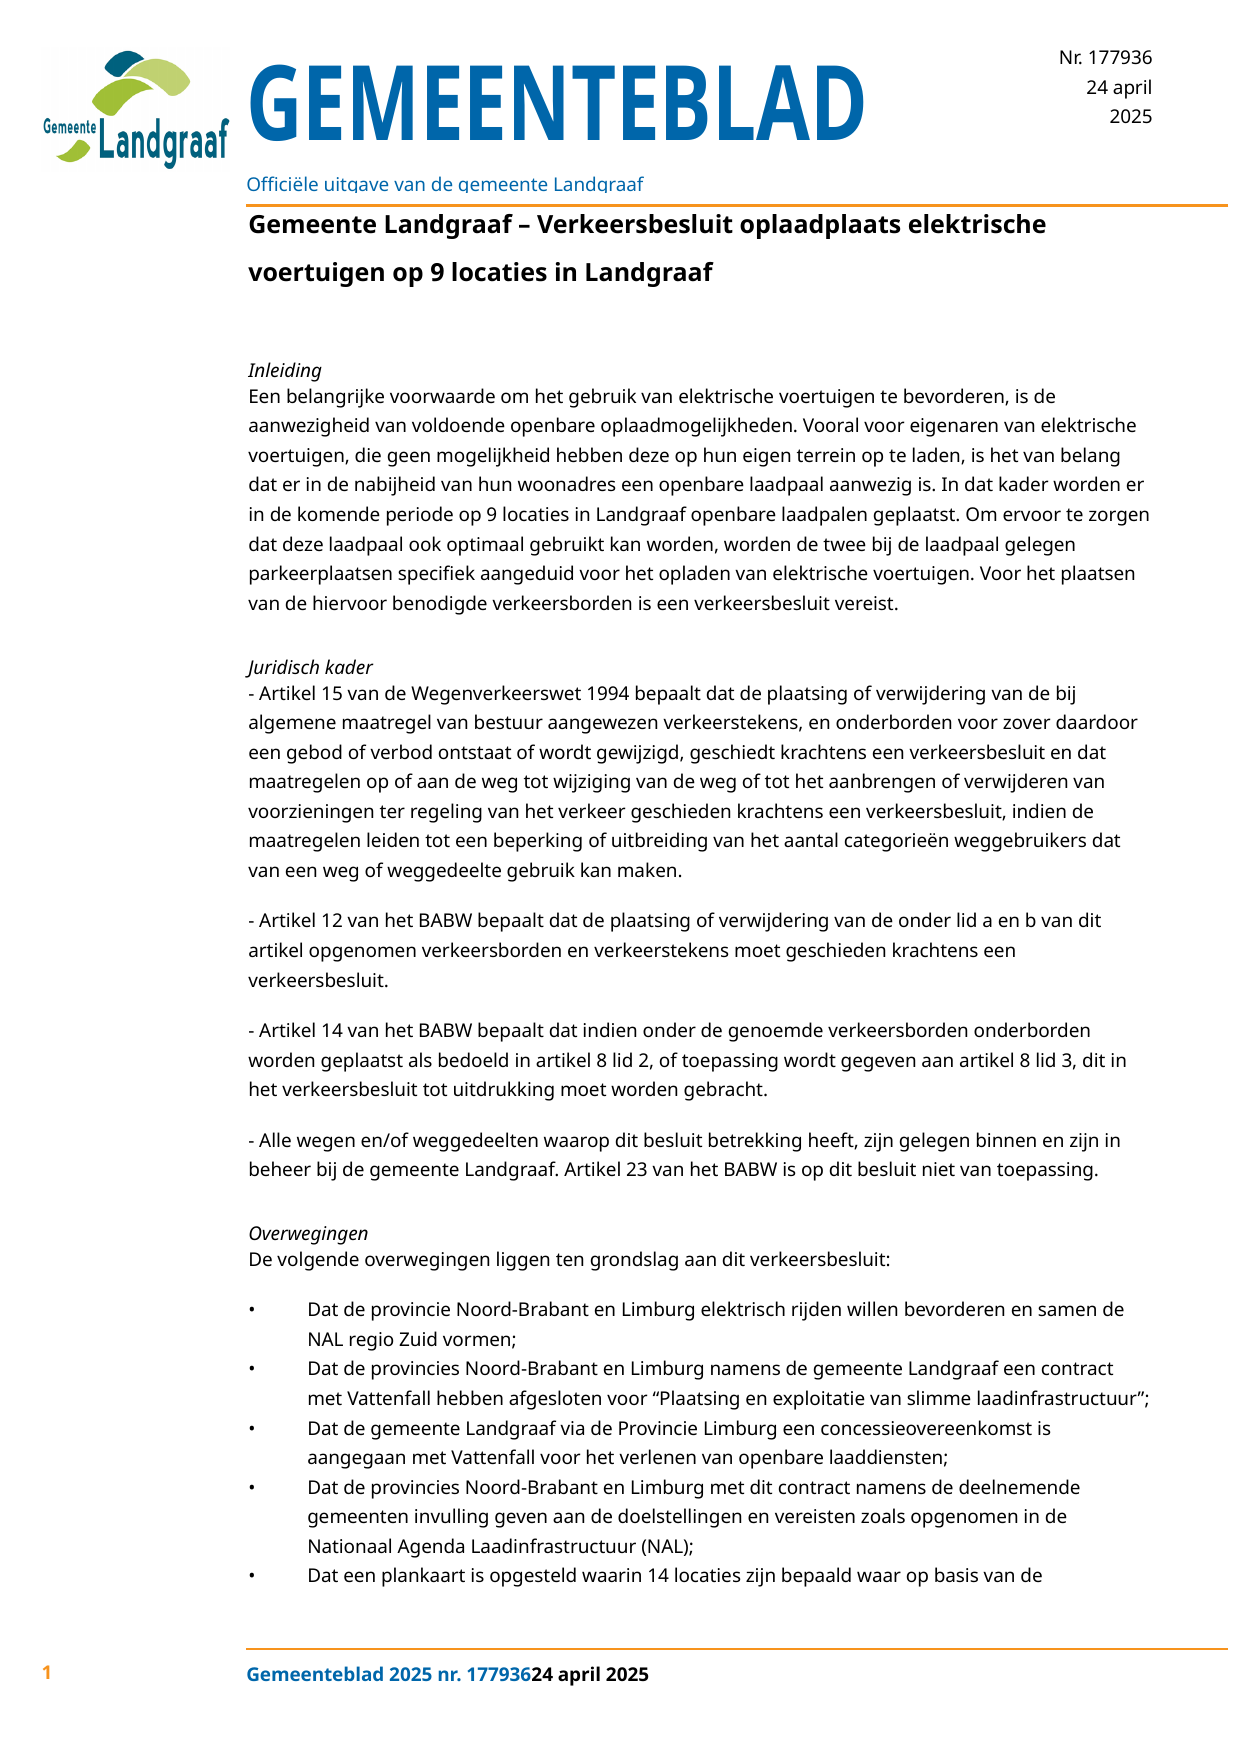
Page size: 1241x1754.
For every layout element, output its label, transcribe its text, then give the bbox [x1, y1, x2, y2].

text - Artikel 15 van de Wegenverkeerswet 1994 bepaalt dat de plaatsing of verwijdering van de bij algemene maatregel van bestuur aangewezen verkeerstekens, en onderborden voor zover daardoor een gebod of verbod ontstaat of wordt gewijzigd, geschiedt krachtens een verkeersbesluit en dat maatregelen op of aan de weg tot wijziging van de weg of tot het aanbrengen of verwijderen van voorzieningen ter regeling van het verkeer geschieden krachtens een verkeersbesluit, indien de maatregelen leiden tot een beperking of uitbreiding van het aantal categorieën weggebruikers dat van een weg of weggedeelte gebruik kan maken. [248, 680, 1152, 883]
text Een belangrijke voorwaarde om het gebruik van elektrische voertuigen te bevorderen, is de aanwezigheid van voldoende openbare oplaadmogelijkheden. Vooral voor eigenaren van elektrische voertuigen, die geen mogelijkheid hebben deze op hun eigen terrein op te laden, is het van belang dat er in de nabijheid van hun woonadres een openbare laadpaal aanwezig is. In dat kader worden er in de komende periode op 9 locaties in Landgraaf openbare laadpalen geplaatst. Om ervoor te zorgen dat deze laadpaal ook optimaal gebruikt kan worden, worden de twee bij de laadpaal gelegen parkeerplaatsen specifiek aangeduid voor het opladen van elektrische voertuigen. Voor het plaatsen van de hiervoor benodigde verkeersborden is een verkeersbesluit vereist. [248, 383, 1152, 616]
text - Artikel 14 van het BABW bepaalt dat indien onder de genoemde verkeersborden onderborden worden geplaatst als bedoeld in artikel 8 lid 2, of toepassing wordt gegeven aan artikel 8 lid 3, dit in het verkeersbesluit tot uitdrukking moet worden gebracht. [248, 1017, 1152, 1102]
text - Alle wegen en/of weggedeelten waarop dit besluit betrekking heeft, zijn gelegen binnen en zijn in beheer bij de gemeente Landgraaf. Artikel 23 van het BABW is op dit besluit niet van toepassing. [248, 1127, 1152, 1182]
text - Artikel 12 van het BABW bepaalt dat de plaatsing of verwijdering van de onder lid a en b van dit artikel opgenomen verkeersborden en verkeerstekens moet geschieden krachtens een verkeersbesluit. [248, 908, 1152, 992]
list Dat de provincies Noord-Brabant en Limburg namens de gemeente Landgraaf een contract met Vattenfall hebben afgesloten voor “Plaatsing en exploitatie van slimme laadinfrastructuur”; [248, 1356, 1152, 1411]
list Dat de provincie Noord-Brabant en Limburg elektrisch rijden willen bevorderen en samen de NAL regio Zuid vormen; [248, 1296, 1152, 1352]
text De volgende overwegingen liggen ten grondslag aan dit verkeersbesluit: [248, 1246, 1152, 1272]
list Dat de provincies Noord-Brabant en Limburg met dit contract namens de deelnemende gemeenten invulling geven aan de doelstellingen en vereisten zoals opgenomen in de Nationaal Agenda Laadinfrastructuur (NAL); [248, 1474, 1152, 1559]
text Gemeente Landgraaf – Verkeersbesluit oplaadplaats elektrische voertuigen op 9 locaties in Landgraaf [248, 207, 1152, 288]
text Juridisch kader [248, 654, 1152, 680]
list Dat de gemeente Landgraaf via de Provincie Limburg een concessieovereenkomst is aangegaan met Vattenfall voor het verlenen van openbare laaddiensten; [248, 1415, 1152, 1470]
picture [41, 47, 231, 172]
text Inleiding [248, 357, 1152, 383]
text Overwegingen [248, 1220, 1152, 1246]
list Dat een plankaart is opgesteld waarin 14 locaties zijn bepaald waar op basis van de [248, 1563, 1152, 1588]
